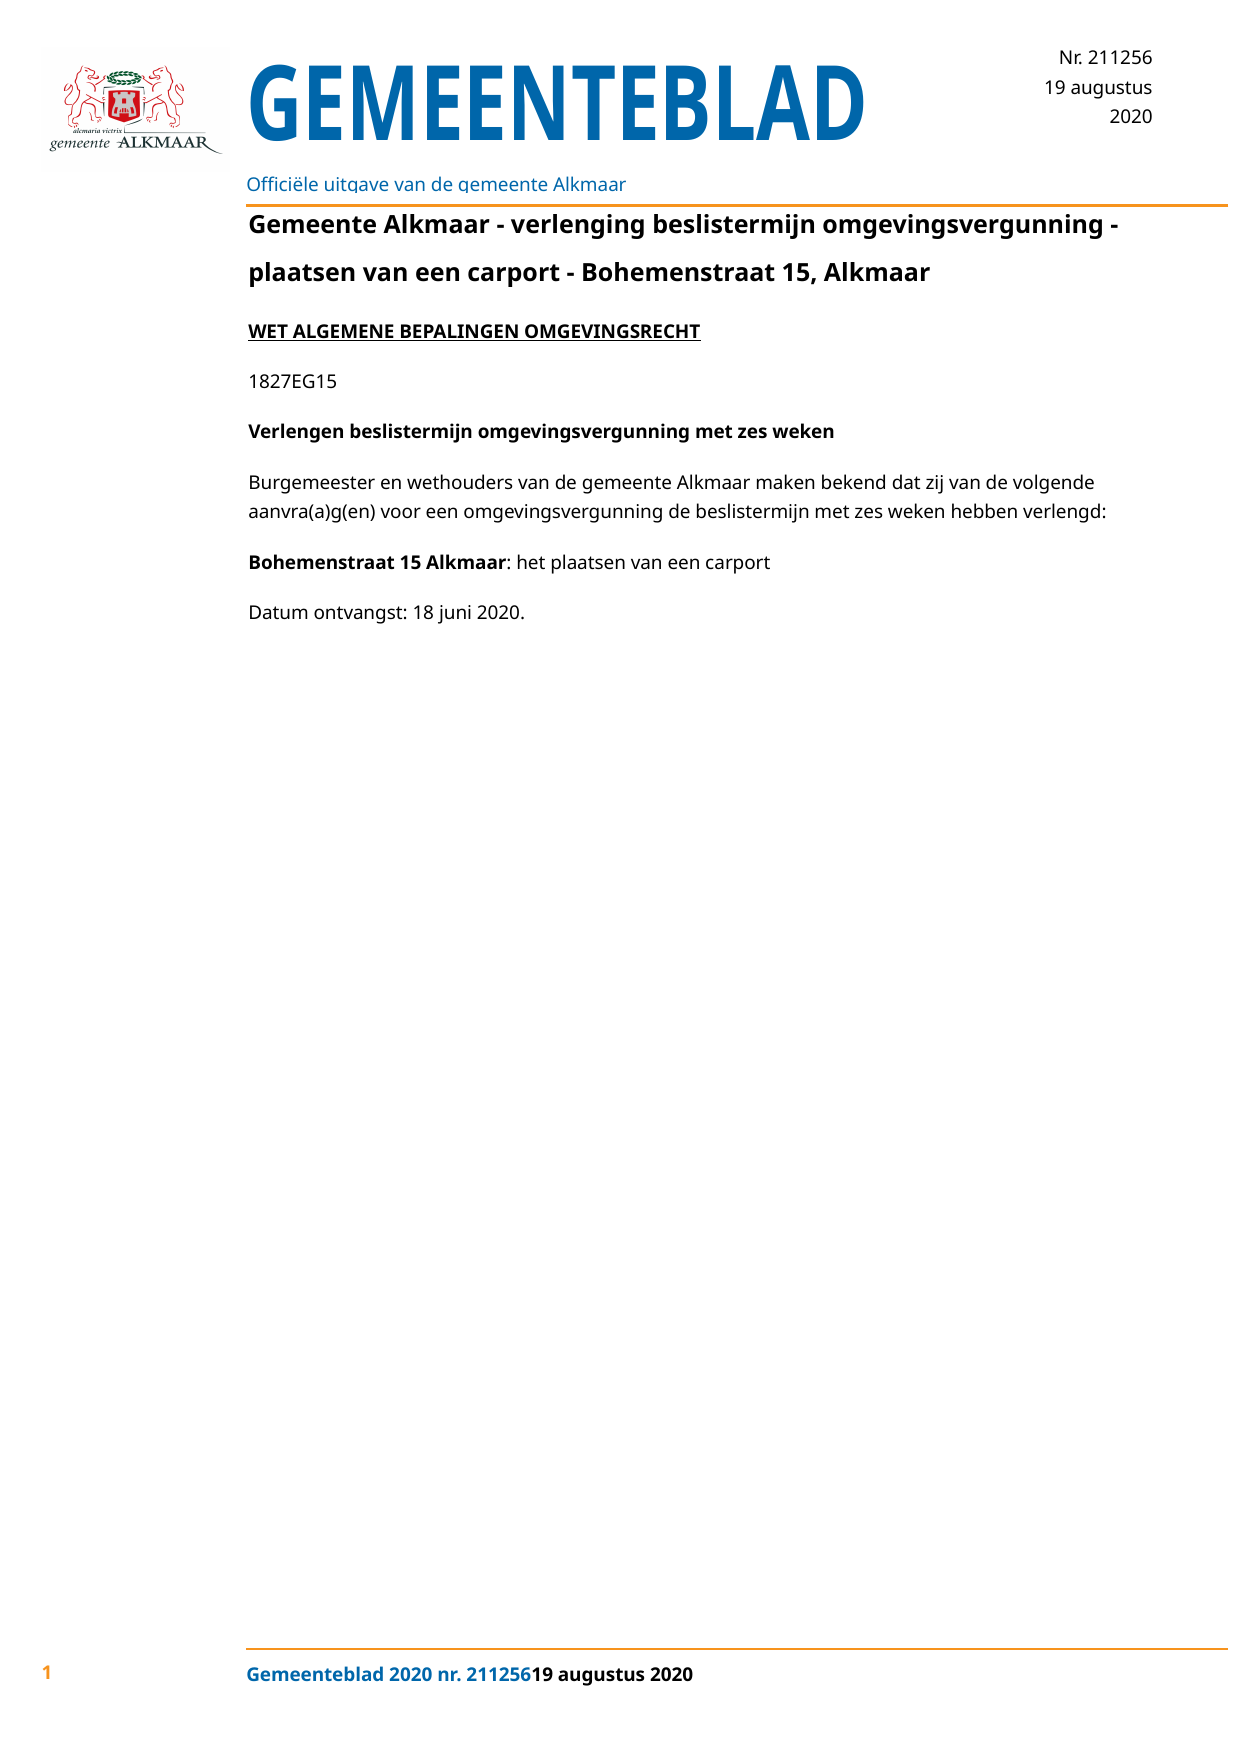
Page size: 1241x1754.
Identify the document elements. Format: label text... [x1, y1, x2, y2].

text WET ALGEMENE BEPALINGEN OMGEVINGSRECHT [248, 318, 1152, 344]
text 1827EG15 [248, 368, 1152, 394]
text Datum ontvangst: 18 juni 2020. [248, 599, 1152, 625]
picture [41, 47, 231, 172]
text Bohemenstraat 15 Alkmaar: het plaatsen van een carport [248, 549, 1152, 575]
text Gemeente Alkmaar - verlenging beslistermijn omgevingsvergunning - plaatsen van een carport - Bohemenstraat 15, Alkmaar [248, 207, 1152, 288]
text Burgemeester en wethouders van de gemeente Alkmaar maken bekend dat zij van de volgende aanvra(a)g(en) voor een omgevingsvergunning de beslistermijn met zes weken hebben verlengd: [248, 469, 1152, 524]
text Verlengen beslistermijn omgevingsvergunning met zes weken [248, 419, 1152, 444]
